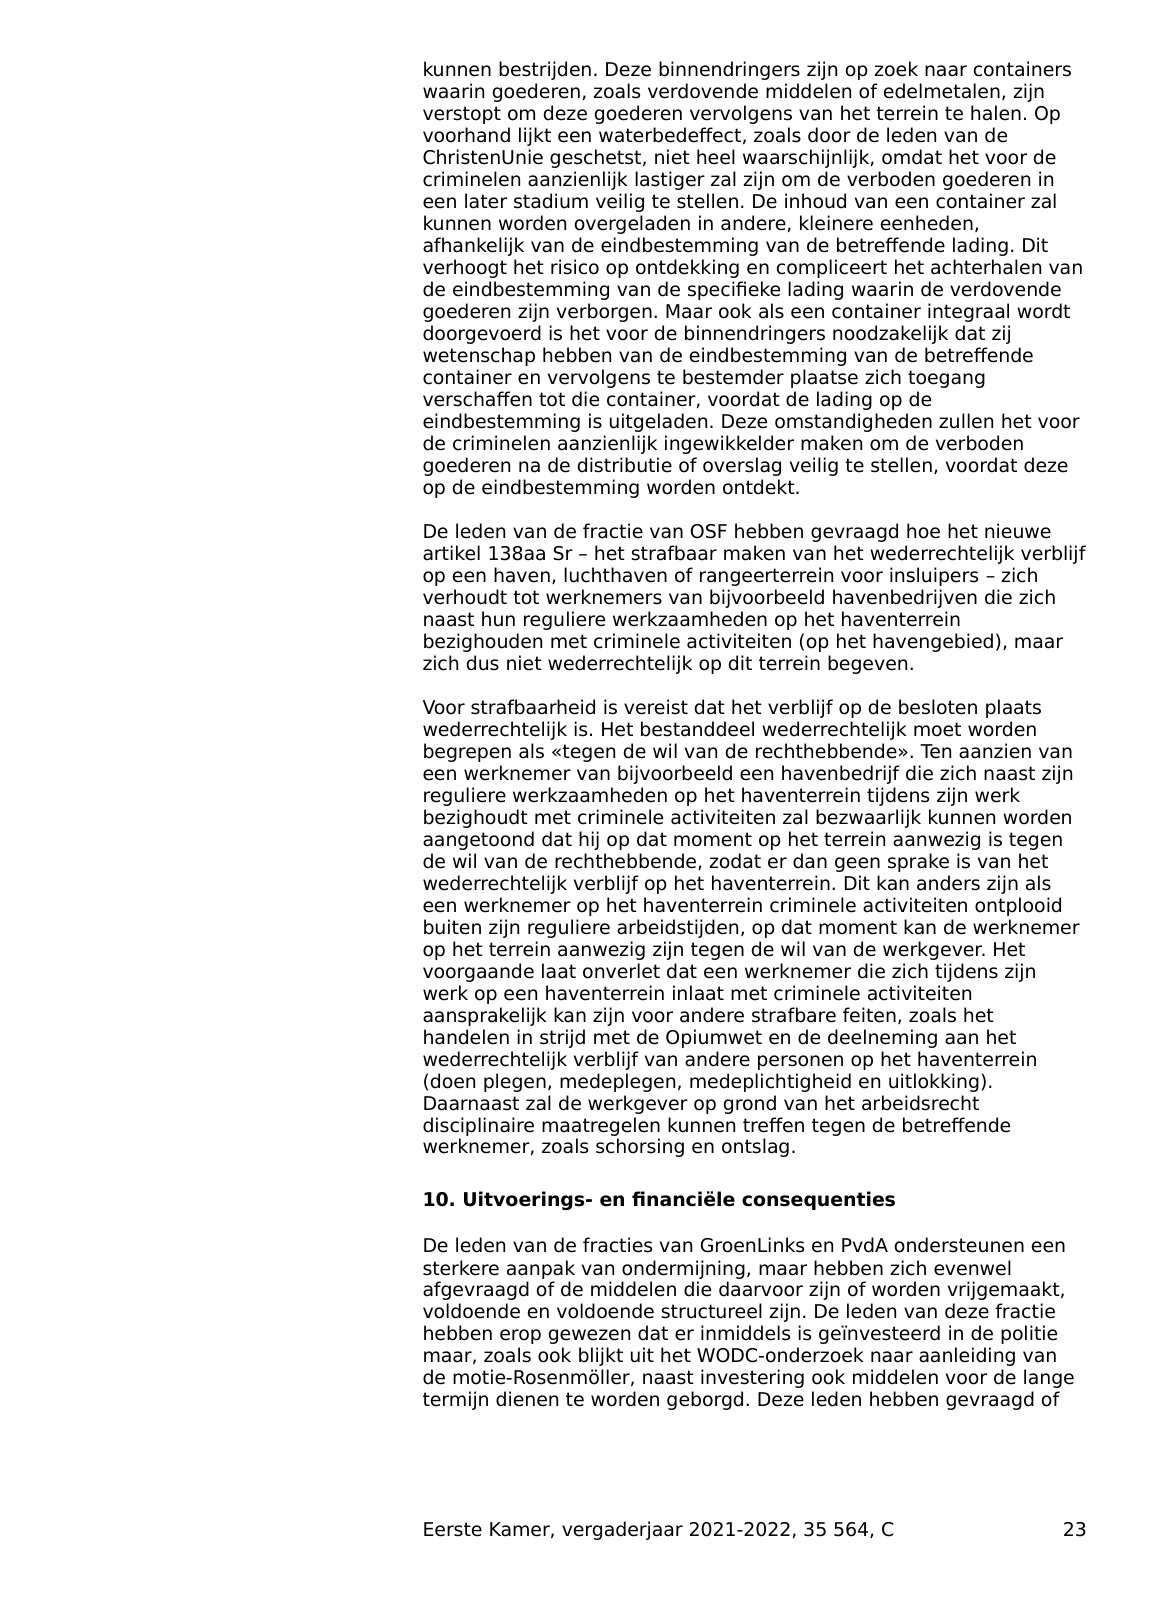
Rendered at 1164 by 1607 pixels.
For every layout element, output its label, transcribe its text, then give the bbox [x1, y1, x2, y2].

text kunnen bestrijden. Deze binnendringers zijn op zoek naar containers waarin goederen, zoals verdovende middelen of edelmetalen, zijn verstopt om deze goederen vervolgens van het terrein te halen. Op voorhand lijkt een waterbedeffect, zoals door de leden van de ChristenUnie geschetst, niet heel waarschijnlijk, omdat het voor de criminelen aanzienlijk lastiger zal zijn om de verboden goederen in een later stadium veilig te stellen. De inhoud van een container zal kunnen worden overgeladen in andere, kleinere eenheden, afhankelijk van de eindbestemming van de betreffende lading. Dit verhoogt het risico op ontdekking en compliceert het achterhalen van de eindbestemming van de specifieke lading waarin de verdovende goederen zijn verborgen. Maar ook als een container integraal wordt doorgevoerd is het voor de binnendringers noodzakelijk dat zij wetenschap hebben van de eindbestemming van de betreffende container en vervolgens te bestemder plaatse zich toegang verschaffen tot die container, voordat de lading op de eindbestemming is uitgeladen. Deze omstandigheden zullen het voor de criminelen aanzienlijk ingewikkelder maken om de verboden goederen na de distributie of overslag veilig te stellen, voordat deze op de eindbestemming worden ontdekt. [422, 59, 1087, 499]
text De leden van de fractie van OSF hebben gevraagd hoe het nieuwe artikel 138aa Sr – het strafbaar maken van het wederrechtelijk verblijf op een haven, luchthaven of rangeerterrein voor insluipers – zich verhoudt tot werknemers van bijvoorbeeld havenbedrijven die zich naast hun reguliere werkzaamheden op het haventerrein bezighouden met criminele activiteiten (op het havengebied), maar zich dus niet wederrechtelijk op dit terrein begeven. [422, 521, 1087, 675]
text Voor strafbaarheid is vereist dat het verblijf op de besloten plaats wederrechtelijk is. Het bestanddeel wederrechtelijk moet worden begrepen als «tegen de wil van de rechthebbende». Ten aanzien van een werknemer van bijvoorbeeld een havenbedrijf die zich naast zijn reguliere werkzaamheden op het haventerrein tijdens zijn werk bezighoudt met criminele activiteiten zal bezwaarlijk kunnen worden aangetoond dat hij op dat moment op het terrein aanwezig is tegen de wil van de rechthebbende, zodat er dan geen sprake is van het wederrechtelijk verblijf op het haventerrein. Dit kan anders zijn als een werknemer op het haventerrein criminele activiteiten ontplooid buiten zijn reguliere arbeidstijden, op dat moment kan de werknemer op het terrein aanwezig zijn tegen de wil van de werkgever. Het voorgaande laat onverlet dat een werknemer die zich tijdens zijn werk op een haventerrein inlaat met criminele activiteiten aansprakelijk kan zijn voor andere strafbare feiten, zoals het handelen in strijd met de Opiumwet en de deelneming aan het wederrechtelijk verblijf van andere personen op het haventerrein (doen plegen, medeplegen, medeplichtigheid en uitlokking). Daarnaast zal de werkgever op grond van het arbeidsrecht disciplinaire maatregelen kunnen treffen tegen de betreffende werknemer, zoals schorsing en ontslag. [422, 697, 1087, 1158]
subtitle 10. Uitvoerings- en financiële consequenties [422, 1188, 1087, 1210]
text De leden van de fracties van GroenLinks en PvdA ondersteunen een sterkere aanpak van ondermijning, maar hebben zich evenwel afgevraagd of de middelen die daarvoor zijn of worden vrijgemaakt, voldoende en voldoende structureel zijn. De leden van deze fractie hebben erop gewezen dat er inmiddels is geïnvesteerd in de politie maar, zoals ook blijkt uit het WODC-onderzoek naar aanleiding van de motie-Rosenmöller, naast investering ook middelen voor de lange termijn dienen te worden geborgd. Deze leden hebben gevraagd of [422, 1235, 1087, 1411]
